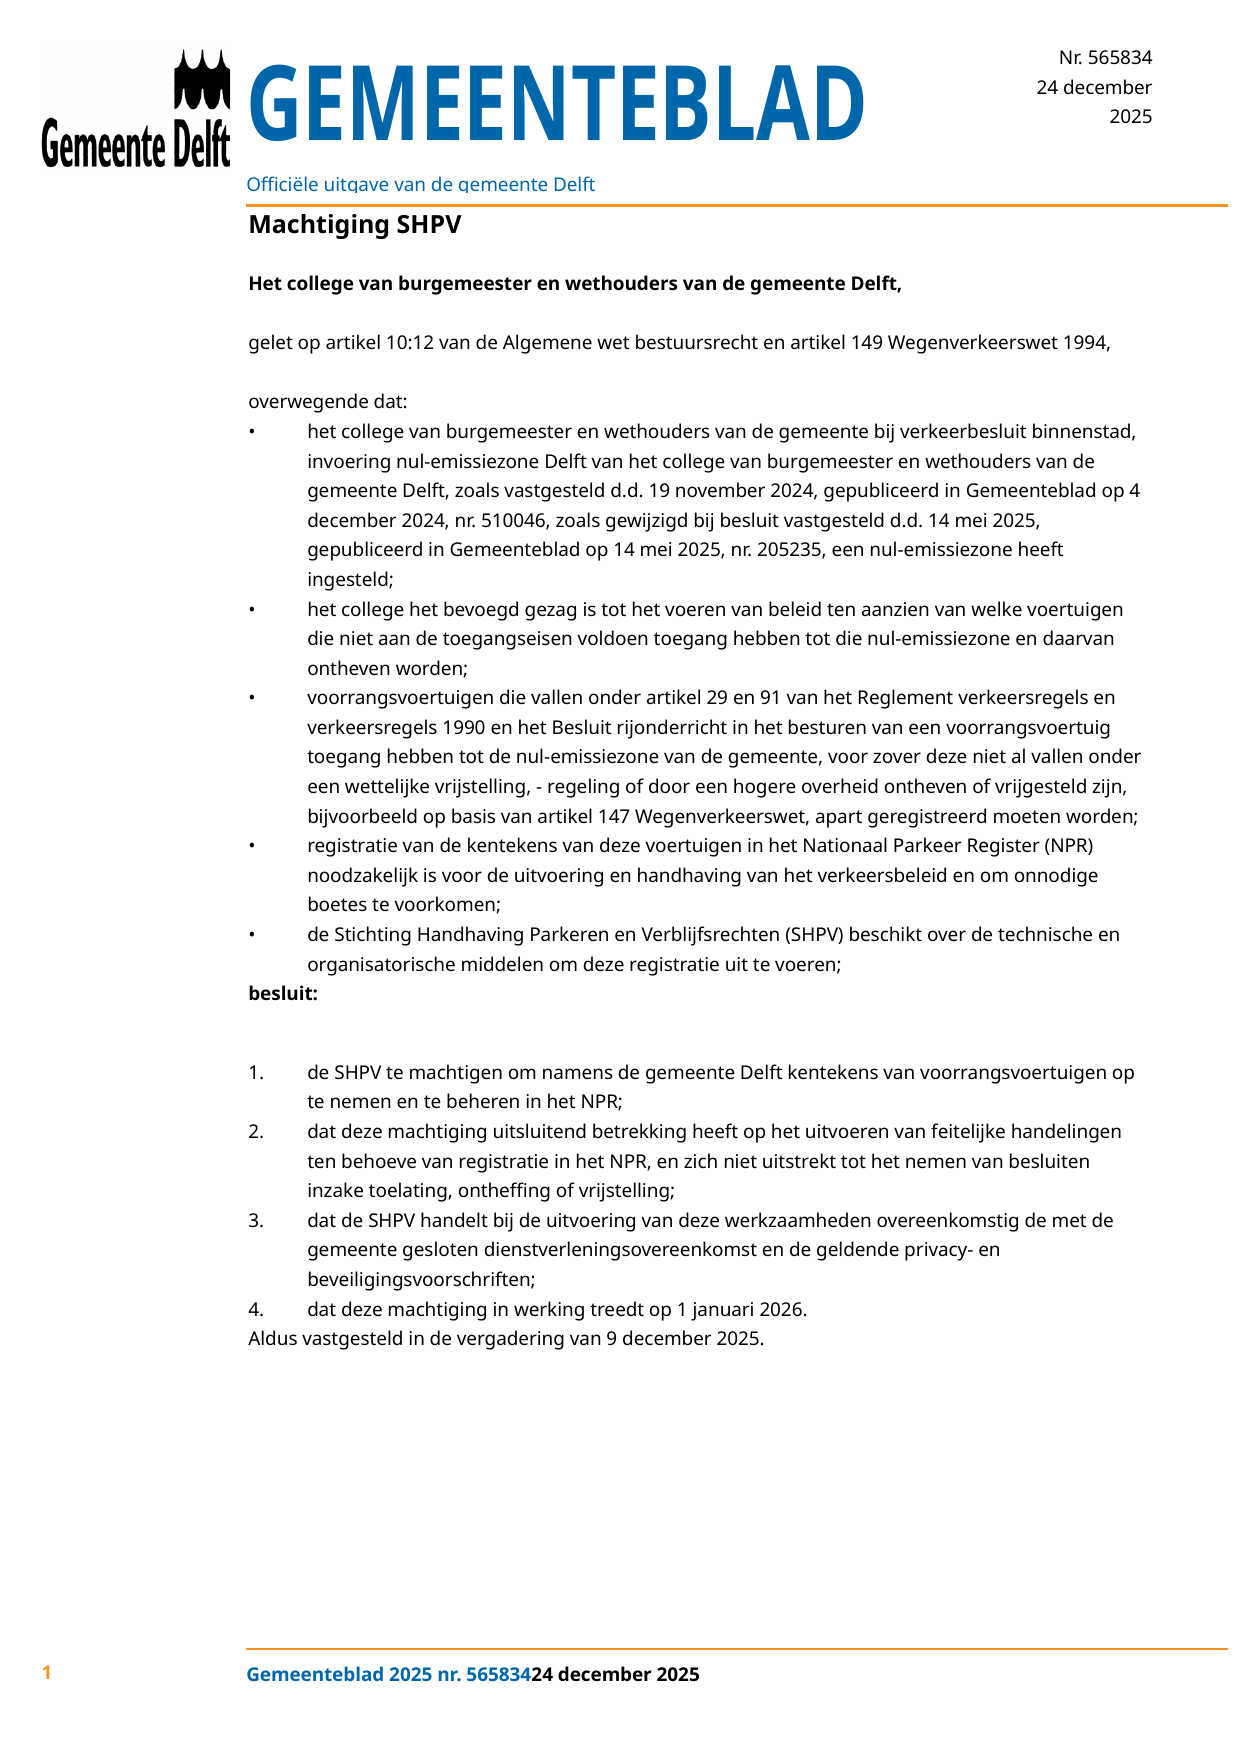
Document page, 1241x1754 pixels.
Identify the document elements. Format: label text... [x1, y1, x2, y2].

text Het college van burgemeester en wethouders van de gemeente Delft, [248, 270, 1152, 296]
list het college van burgemeester en wethouders van de gemeente bij verkeerbesluit binnenstad, invoering nul-emissiezone Delft van het college van burgemeester en wethouders van de gemeente Delft, zoals vastgesteld d.d. 19 november 2024, gepubliceerd in Gemeenteblad op 4 december 2024, nr. 510046, zoals gewijzigd bij besluit vastgesteld d.d. 14 mei 2025, gepubliceerd in Gemeenteblad op 14 mei 2025, nr. 205235, een nul-emissiezone heeft ingesteld; [248, 418, 1152, 592]
list voorrangsvoertuigen die vallen onder artikel 29 en 91 van het Reglement verkeersregels en verkeersregels 1990 en het Besluit rijonderricht in het besturen van een voorrangsvoertuig toegang hebben tot de nul-emissiezone van de gemeente, voor zover deze niet al vallen onder een wettelijke vrijstelling, - regeling of door een hogere overheid ontheven of vrijgesteld zijn, bijvoorbeeld op basis van artikel 147 Wegenverkeerswet, apart geregistreerd moeten worden; [248, 684, 1152, 828]
text overwegende dat: [248, 389, 1152, 414]
list dat deze machtiging uitsluitend betrekking heeft op het uitvoeren van feitelijke handelingen ten behoeve van registratie in het NPR, en zich niet uitstrekt tot het nemen van besluiten inzake toelating, ontheffing of vrijstelling; [248, 1118, 1152, 1203]
text besluit: [248, 980, 1152, 1006]
list dat deze machtiging in werking treedt op 1 januari 2026. [248, 1296, 1152, 1322]
text Machtiging SHPV [248, 207, 1152, 241]
list de Stichting Handhaving Parkeren en Verblijfsrechten (SHPV) beschikt over de technische en organisatorische middelen om deze registratie uit te voeren; [248, 921, 1152, 976]
list de SHPV te machtigen om namens de gemeente Delft kentekens van voorrangsvoertuigen op te nemen en te beheren in het NPR; [248, 1059, 1152, 1114]
picture [41, 47, 231, 172]
list registratie van de kentekens van deze voertuigen in het Nationaal Parkeer Register (NPR) noodzakelijk is voor de uitvoering en handhaving van het verkeersbeleid en om onnodige boetes te voorkomen; [248, 832, 1152, 917]
list het college het bevoegd gezag is tot het voeren van beleid ten aanzien van welke voertuigen die niet aan de toegangseisen voldoen toegang hebben tot die nul-emissiezone en daarvan ontheven worden; [248, 596, 1152, 681]
text gelet op artikel 10:12 van de Algemene wet bestuursrecht en artikel 149 Wegenverkeerswet 1994, [248, 329, 1152, 355]
list dat de SHPV handelt bij de uitvoering van deze werkzaamheden overeenkomstig de met de gemeente gesloten dienstverleningsovereenkomst en de geldende privacy- en beveiligingsvoorschriften; [248, 1207, 1152, 1292]
text Aldus vastgesteld in de vergadering van 9 december 2025. [248, 1325, 1152, 1351]
